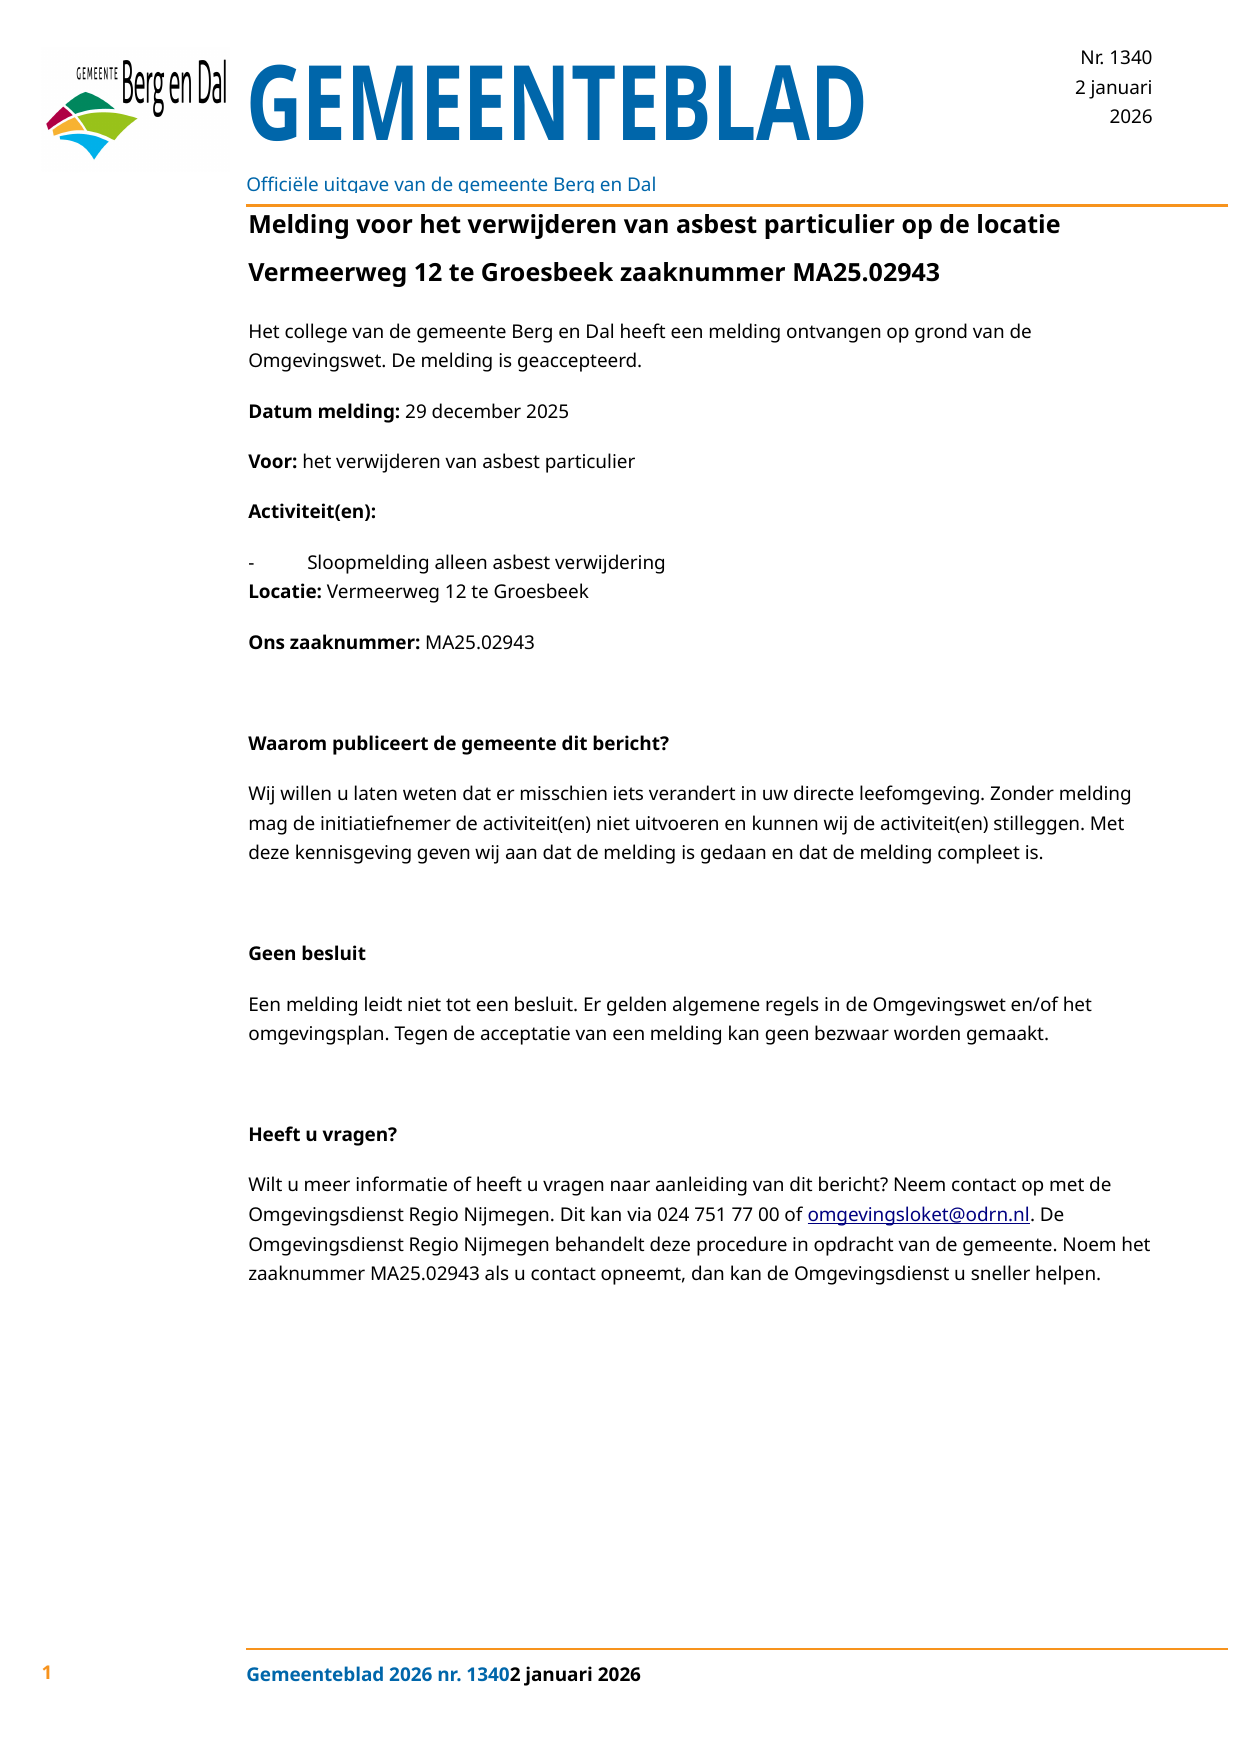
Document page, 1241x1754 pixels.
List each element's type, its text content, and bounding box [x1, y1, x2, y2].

text Het college van de gemeente Berg en Dal heeft een melding ontvangen op grond van de Omgevingswet. De melding is geaccepteerd. [248, 318, 1152, 373]
text Heeft u vragen? [248, 1121, 1152, 1147]
text Melding voor het verwijderen van asbest particulier op de locatie Vermeerweg 12 te Groesbeek zaaknummer MA25.02943 [248, 207, 1152, 288]
text Datum melding: 29 december 2025 [248, 398, 1152, 424]
picture [41, 47, 231, 172]
text Voor: het verwijderen van asbest particulier [248, 448, 1152, 474]
text Wilt u meer informatie of heeft u vragen naar aanleiding van dit bericht? Neem contact op met de Omgevingsdienst Regio Nijmegen. Dit kan via 024 751 77 00 of omgevingsloket@odrn.nl. De Omgevingsdienst Regio Nijmegen behandelt deze procedure in opdracht van de gemeente. Noem het zaaknummer MA25.02943 als u contact opneemt, dan kan de Omgevingsdienst u sneller helpen. [248, 1172, 1152, 1286]
text Locatie: Vermeerweg 12 te Groesbeek [248, 579, 1152, 604]
text Wij willen u laten weten dat er misschien iets verandert in uw directe leefomgeving. Zonder melding mag de initiatiefnemer de activiteit(en) niet uitvoeren en kunnen wij de activiteit(en) stilleggen. Met deze kennisgeving geven wij aan dat de melding is gedaan en dat de melding compleet is. [248, 780, 1152, 865]
text Ons zaaknummer: MA25.02943 [248, 629, 1152, 655]
text Geen besluit [248, 940, 1152, 966]
text Een melding leidt niet tot een besluit. Er gelden algemene regels in de Omgevingswet en/of het omgevingsplan. Tegen de acceptatie van een melding kan geen bezwaar worden gemaakt. [248, 991, 1152, 1046]
list Sloopmelding alleen asbest verwijdering [248, 549, 1152, 575]
text Activiteit(en): [248, 499, 1152, 524]
text Waarom publiceert de gemeente dit bericht? [248, 730, 1152, 756]
